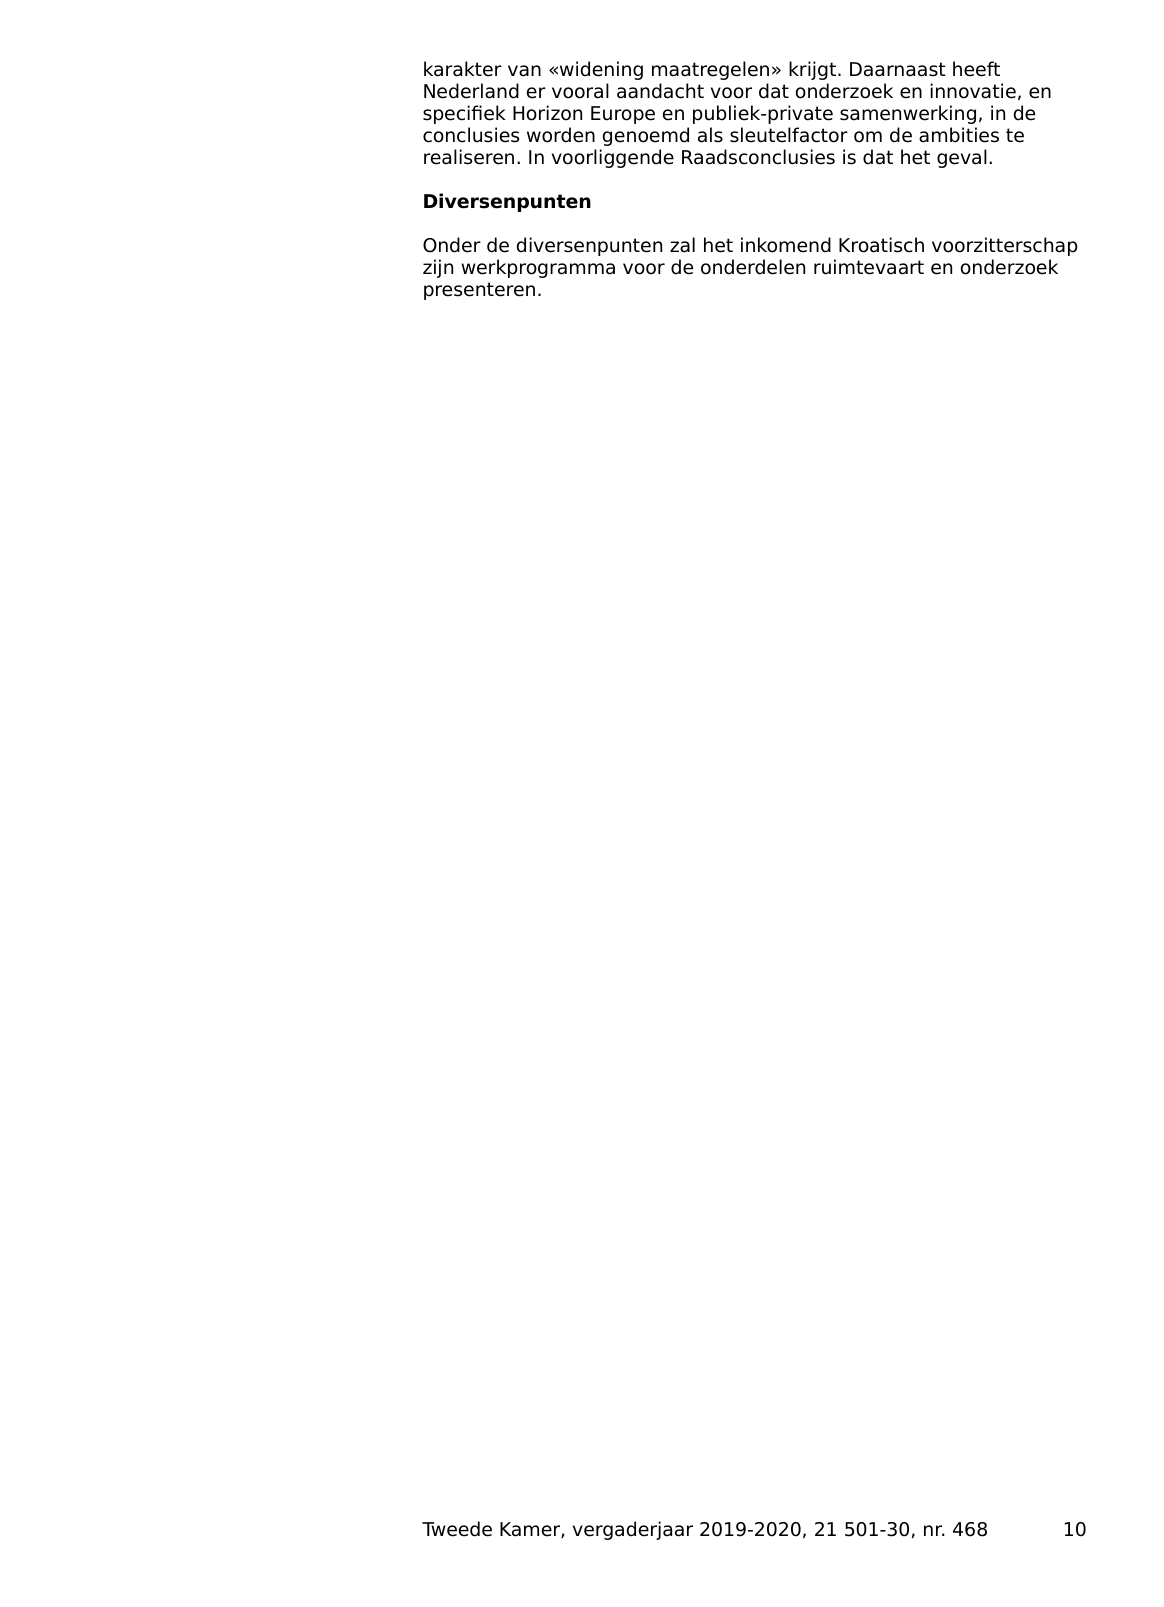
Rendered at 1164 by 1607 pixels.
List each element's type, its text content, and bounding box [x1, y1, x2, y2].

text karakter van «widening maatregelen» krijgt. Daarnaast heeft Nederland er vooral aandacht voor dat onderzoek en innovatie, en specifiek Horizon Europe en publiek-private samenwerking, in de conclusies worden genoemd als sleutelfactor om de ambities te realiseren. In voorliggende Raadsconclusies is dat het geval. [422, 59, 1087, 169]
text Onder de diversenpunten zal het inkomend Kroatisch voorzitterschap zijn werkprogramma voor de onderdelen ruimtevaart en onderzoek presenteren. [422, 235, 1087, 301]
subtitle Diversenpunten [422, 191, 1087, 213]
